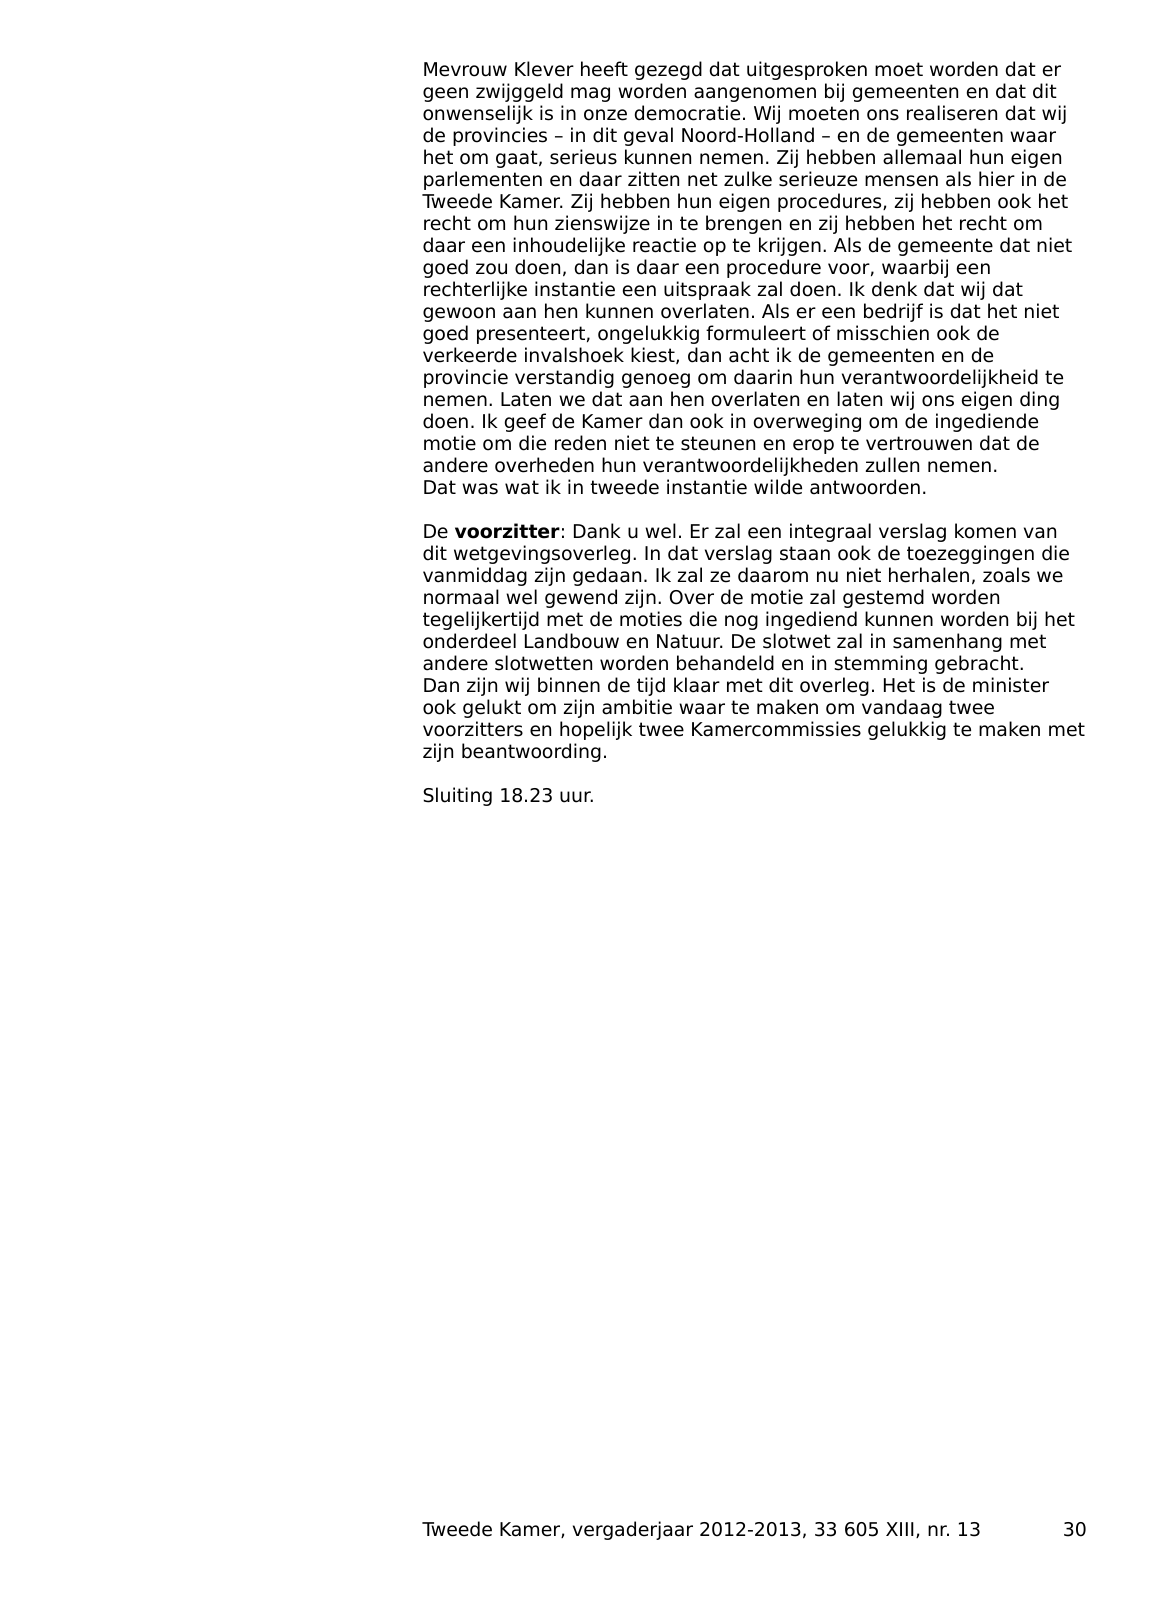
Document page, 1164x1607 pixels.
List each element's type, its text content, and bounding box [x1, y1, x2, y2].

text Dat was wat ik in tweede instantie wilde antwoorden. [422, 477, 1087, 499]
text Sluiting 18.23 uur. [422, 785, 1087, 807]
text Mevrouw Klever heeft gezegd dat uitgesproken moet worden dat er geen zwijggeld mag worden aangenomen bij gemeenten en dat dit onwenselijk is in onze democratie. Wij moeten ons realiseren dat wij de provincies – in dit geval Noord-Holland – en de gemeenten waar het om gaat, serieus kunnen nemen. Zij hebben allemaal hun eigen parlementen en daar zitten net zulke serieuze mensen als hier in de Tweede Kamer. Zij hebben hun eigen procedures, zij hebben ook het recht om hun zienswijze in te brengen en zij hebben het recht om daar een inhoudelijke reactie op te krijgen. Als de gemeente dat niet goed zou doen, dan is daar een procedure voor, waarbij een rechterlijke instantie een uitspraak zal doen. Ik denk dat wij dat gewoon aan hen kunnen overlaten. Als er een bedrijf is dat het niet goed presenteert, ongelukkig formuleert of misschien ook de verkeerde invalshoek kiest, dan acht ik de gemeenten en de provincie verstandig genoeg om daarin hun verantwoordelijkheid te nemen. Laten we dat aan hen overlaten en laten wij ons eigen ding doen. Ik geef de Kamer dan ook in overweging om de ingediende motie om die reden niet te steunen en erop te vertrouwen dat de andere overheden hun verantwoordelijkheden zullen nemen. [422, 59, 1087, 477]
text Dan zijn wij binnen de tijd klaar met dit overleg. Het is de minister ook gelukt om zijn ambitie waar te maken om vandaag twee voorzitters en hopelijk twee Kamercommissies gelukkig te maken met zijn beantwoording. [422, 675, 1087, 763]
text De voorzitter: Dank u wel. Er zal een integraal verslag komen van dit wetgevingsoverleg. In dat verslag staan ook de toezeggingen die vanmiddag zijn gedaan. Ik zal ze daarom nu niet herhalen, zoals we normaal wel gewend zijn. Over de motie zal gestemd worden tegelijkertijd met de moties die nog ingediend kunnen worden bij het onderdeel Landbouw en Natuur. De slotwet zal in samenhang met andere slotwetten worden behandeld en in stemming gebracht. [422, 521, 1087, 675]
